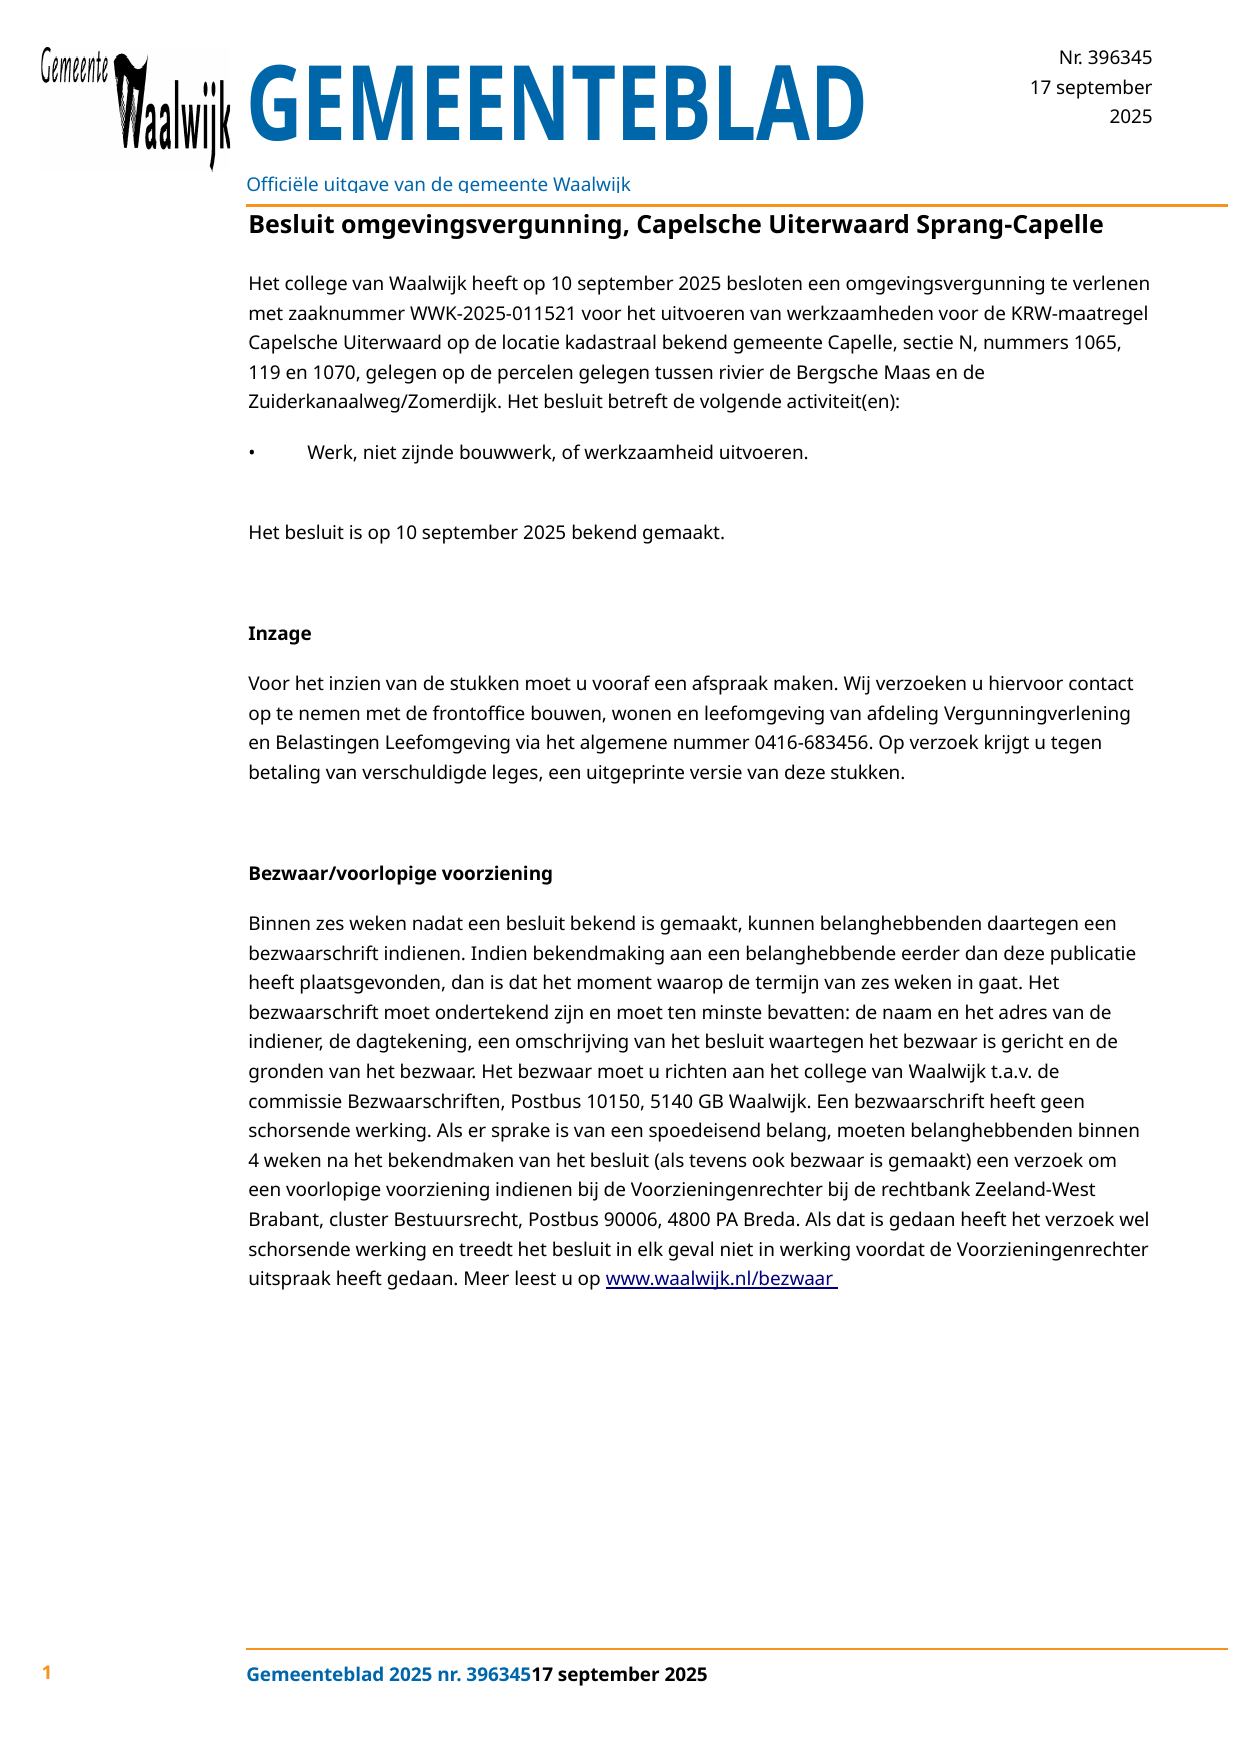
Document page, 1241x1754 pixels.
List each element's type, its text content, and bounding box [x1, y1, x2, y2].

text Het college van Waalwijk heeft op 10 september 2025 besloten een omgevingsvergunning te verlenen met zaaknummer WWK-2025-011521 voor het uitvoeren van werkzaamheden voor de KRW-maatregel Capelsche Uiterwaard op de locatie kadastraal bekend gemeente Capelle, sectie N, nummers 1065, 119 en 1070, gelegen op de percelen gelegen tussen rivier de Bergsche Maas en de Zuiderkanaalweg/Zomerdijk. Het besluit betreft de volgende activiteit(en): [248, 270, 1152, 414]
picture [41, 47, 231, 172]
list Werk, niet zijnde bouwwerk, of werkzaamheid uitvoeren. [248, 439, 1152, 465]
text Bezwaar/voorlopige voorziening [248, 860, 1152, 886]
text Voor het inzien van de stukken moet u vooraf een afspraak maken. Wij verzoeken u hiervoor contact op te nemen met de frontoffice bouwen, wonen en leefomgeving van afdeling Vergunningverlening en Belastingen Leefomgeving via het algemene nummer 0416-683456. Op verzoek krijgt u tegen betaling van verschuldigde leges, een uitgeprinte versie van deze stukken. [248, 670, 1152, 785]
text Besluit omgevingsvergunning, Capelsche Uiterwaard Sprang-Capelle [248, 207, 1152, 241]
text Het besluit is op 10 september 2025 bekend gemaakt. [248, 519, 1152, 545]
text Inzage [248, 620, 1152, 646]
text Binnen zes weken nadat een besluit bekend is gemaakt, kunnen belanghebbenden daartegen een bezwaarschrift indienen. Indien bekendmaking aan een belanghebbende eerder dan deze publicatie heeft plaatsgevonden, dan is dat het moment waarop de termijn van zes weken in gaat. Het bezwaarschrift moet ondertekend zijn en moet ten minste bevatten: de naam en het adres van de indiener, de dagtekening, een omschrijving van het besluit waartegen het bezwaar is gericht en de gronden van het bezwaar. Het bezwaar moet u richten aan het college van Waalwijk t.a.v. de commissie Bezwaarschriften, Postbus 10150, 5140 GB Waalwijk. Een bezwaarschrift heeft geen schorsende werking. Als er sprake is van een spoedeisend belang, moeten belanghebbenden binnen 4 weken na het bekendmaken van het besluit (als tevens ook bezwaar is gemaakt) een verzoek om een voorlopige voorziening indienen bij de Voorzieningenrechter bij de rechtbank Zeeland-West Brabant, cluster Bestuursrecht, Postbus 90006, 4800 PA Breda. Als dat is gedaan heeft het verzoek wel schorsende werking en treedt het besluit in elk geval niet in werking voordat de Voorzieningenrechter uitspraak heeft gedaan. Meer leest u op www.waalwijk.nl/bezwaar [248, 910, 1152, 1291]
